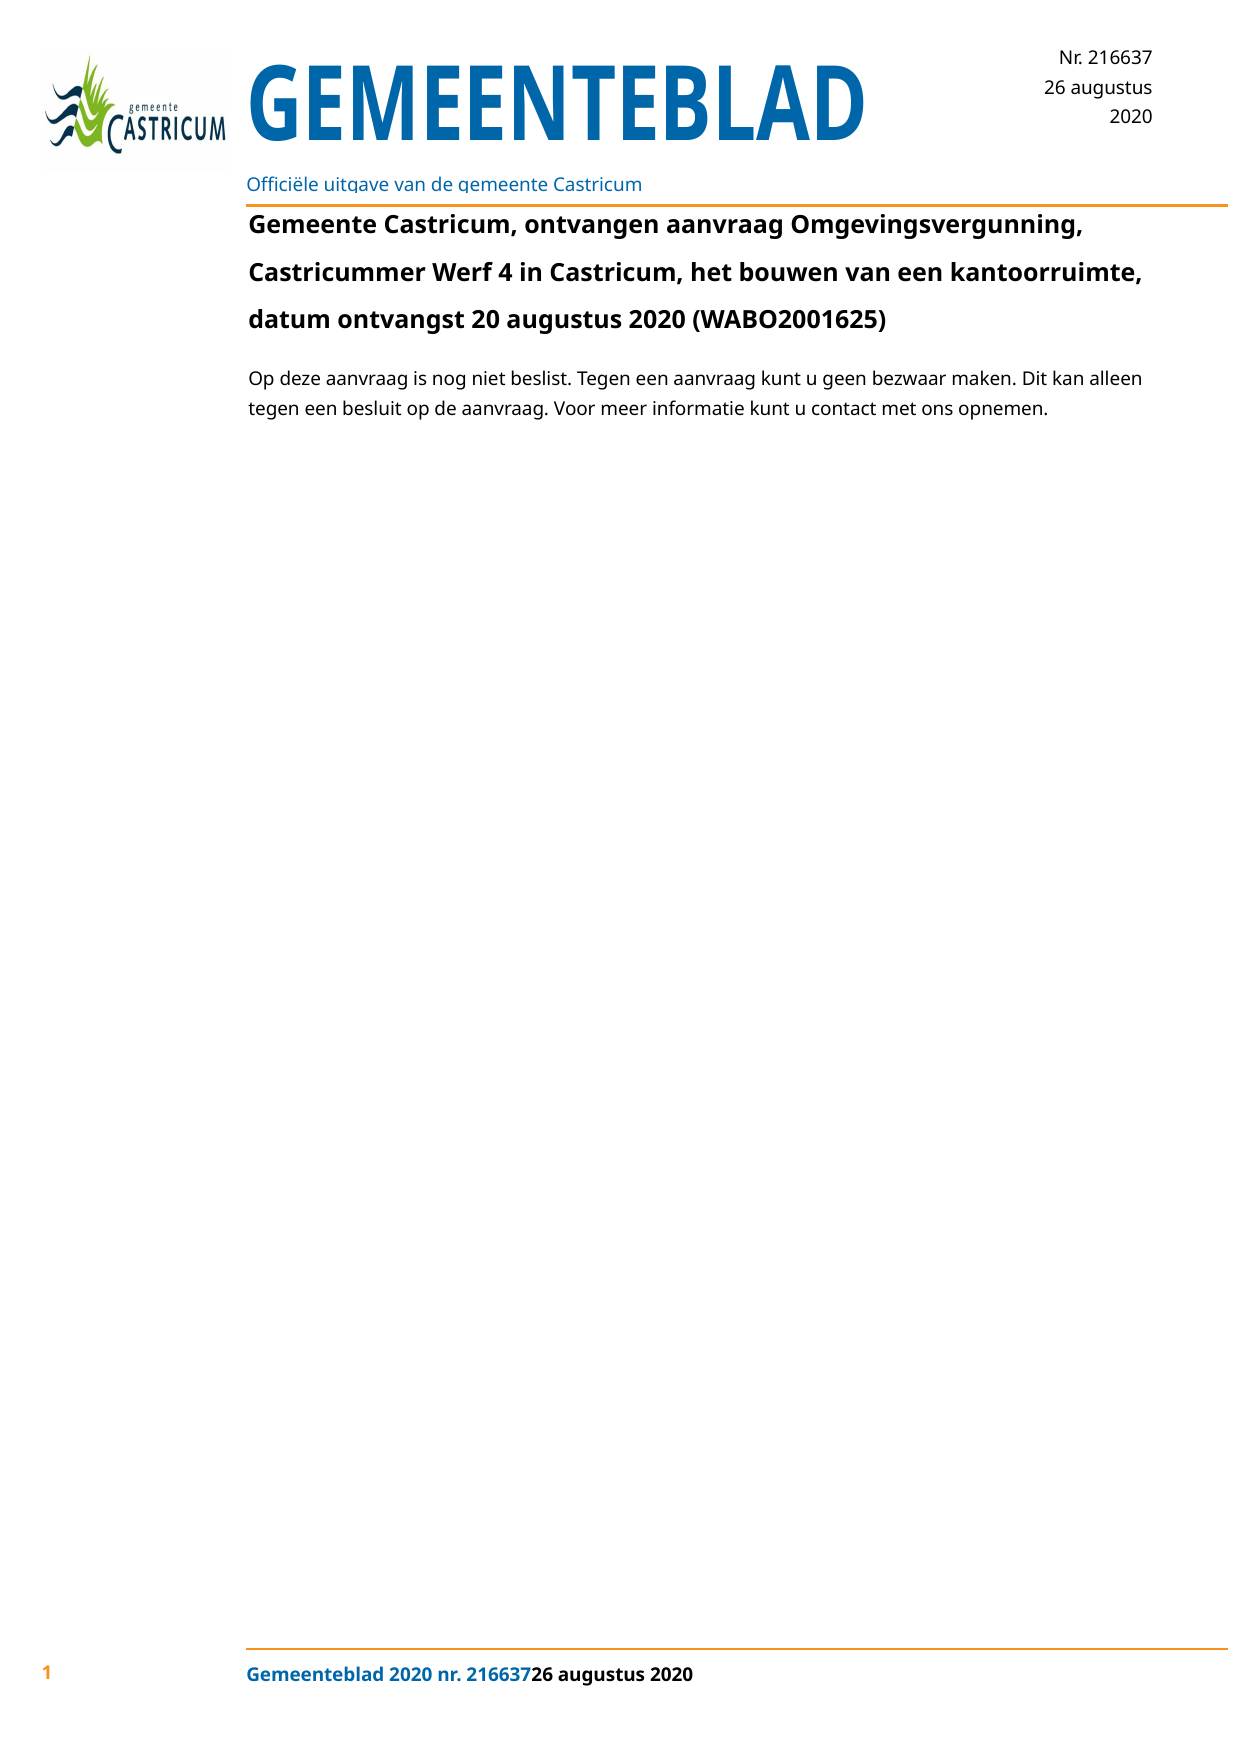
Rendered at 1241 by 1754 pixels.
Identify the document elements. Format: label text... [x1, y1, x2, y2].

text Op deze aanvraag is nog niet beslist. Tegen een aanvraag kunt u geen bezwaar maken. Dit kan alleen tegen een besluit op de aanvraag. Voor meer informatie kunt u contact met ons opnemen. [248, 366, 1152, 421]
picture [41, 47, 231, 172]
text Gemeente Castricum, ontvangen aanvraag Omgevingsvergunning, Castricummer Werf 4 in Castricum, het bouwen van een kantoorruimte, datum ontvangst 20 augustus 2020 (WABO2001625) [248, 207, 1152, 336]
